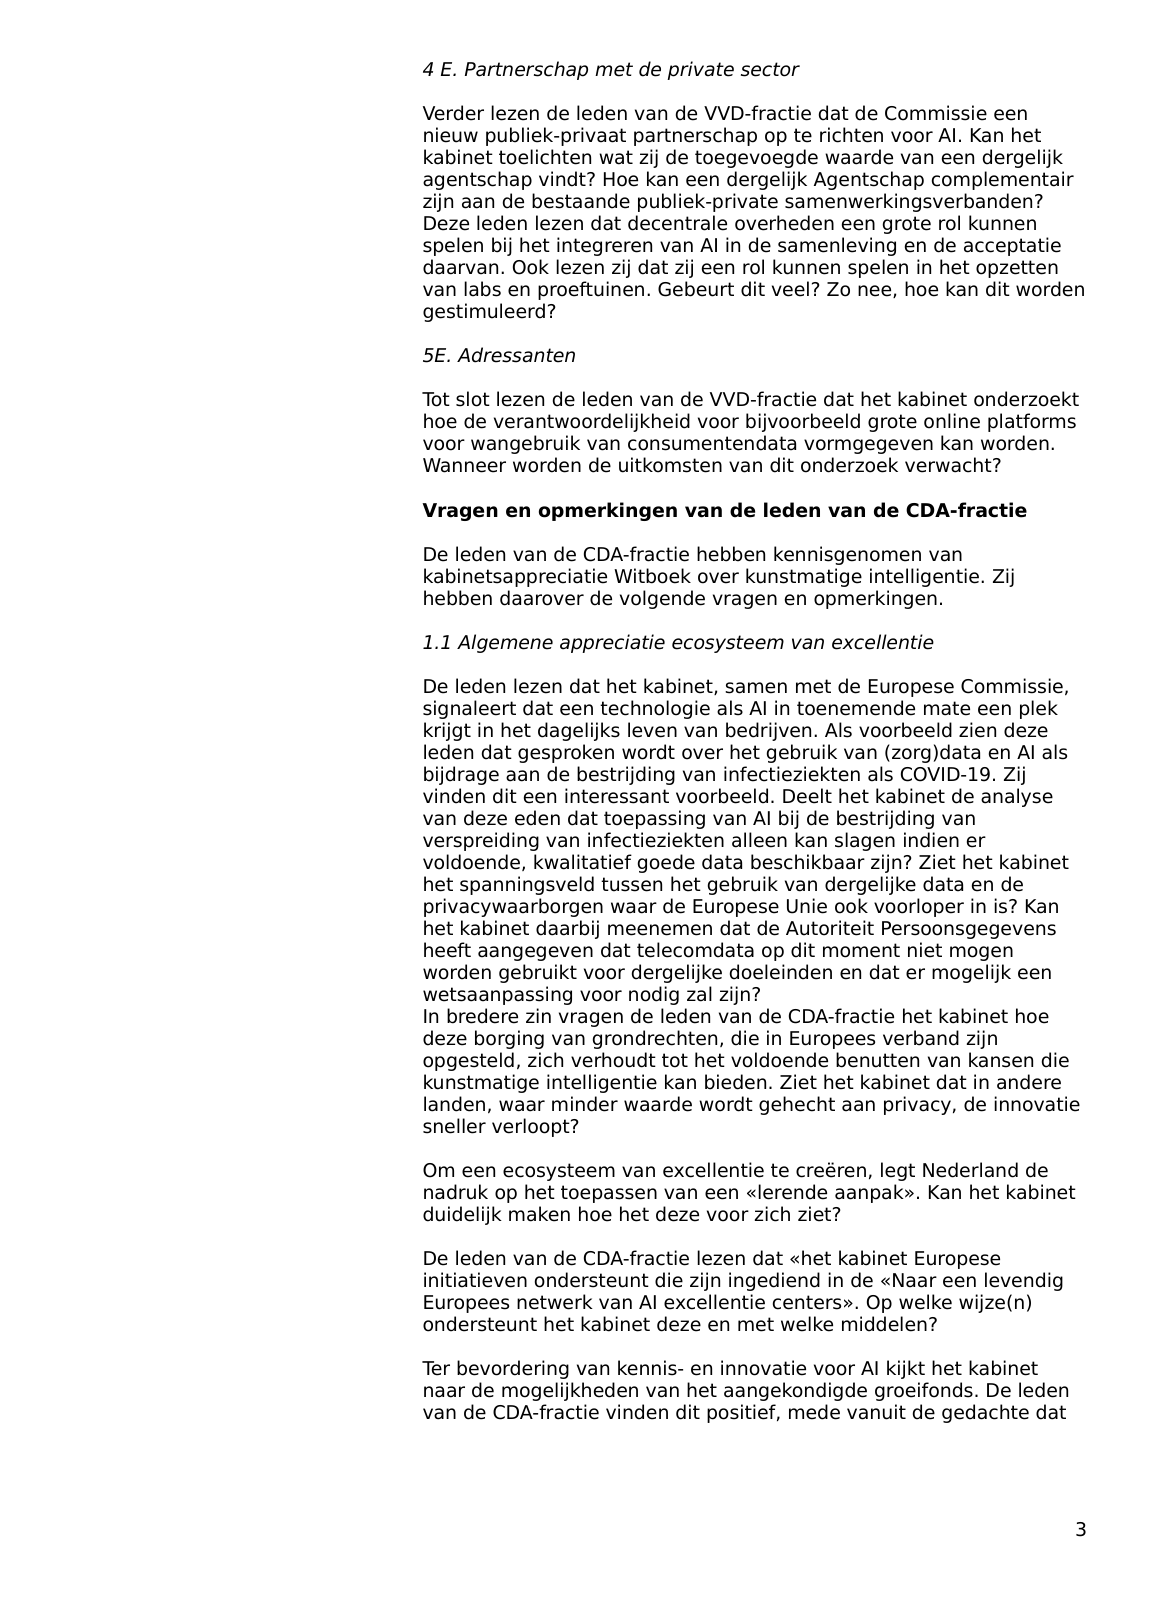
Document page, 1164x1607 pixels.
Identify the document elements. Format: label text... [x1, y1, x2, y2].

text Deze leden lezen dat decentrale overheden een grote rol kunnen spelen bij het integreren van AI in de samenleving en de acceptatie daarvan. Ook lezen zij dat zij een rol kunnen spelen in het opzetten van labs en proeftuinen. Gebeurt dit veel? Zo nee, hoe kan dit worden gestimuleerd? [422, 213, 1087, 323]
subtitle Vragen en opmerkingen van de leden van de CDA-fractie [422, 499, 1087, 521]
text Om een ecosysteem van excellentie te creëren, legt Nederland de nadruk op het toepassen van een «lerende aanpak». Kan het kabinet duidelijk maken hoe het deze voor zich ziet? [422, 1160, 1087, 1226]
text In bredere zin vragen de leden van de CDA-fractie het kabinet hoe deze borging van grondrechten, die in Europees verband zijn opgesteld, zich verhoudt tot het voldoende benutten van kansen die kunstmatige intelligentie kan bieden. Ziet het kabinet dat in andere landen, waar minder waarde wordt gehecht aan privacy, de innovatie sneller verloopt? [422, 1006, 1087, 1137]
subtitle 1.1 Algemene appreciatie ecosysteem van excellentie [422, 632, 1087, 654]
text De leden van de CDA-fractie hebben kennisgenomen van kabinetsappreciatie Witboek over kunstmatige intelligentie. Zij hebben daarover de volgende vragen en opmerkingen. [422, 544, 1087, 609]
subtitle 4 E. Partnerschap met de private sector [422, 59, 1087, 81]
text De leden van de CDA-fractie lezen dat «het kabinet Europese initiatieven ondersteunt die zijn ingediend in de «Naar een levendig Europees netwerk van AI excellentie centers». Op welke wijze(n) ondersteunt het kabinet deze en met welke middelen? [422, 1248, 1087, 1336]
text De leden lezen dat het kabinet, samen met de Europese Commissie, signaleert dat een technologie als AI in toenemende mate een plek krijgt in het dagelijks leven van bedrijven. Als voorbeeld zien deze leden dat gesproken wordt over het gebruik van (zorg)data en AI als bijdrage aan de bestrijding van infectieziekten als COVID-19. Zij vinden dit een interessant voorbeeld. Deelt het kabinet de analyse van deze eden dat toepassing van AI bij de bestrijding van verspreiding van infectieziekten alleen kan slagen indien er voldoende, kwalitatief goede data beschikbaar zijn? Ziet het kabinet het spanningsveld tussen het gebruik van dergelijke data en de privacywaarborgen waar de Europese Unie ook voorloper in is? Kan het kabinet daarbij meenemen dat de Autoriteit Persoonsgegevens heeft aangegeven dat telecomdata op dit moment niet mogen worden gebruikt voor dergelijke doeleinden en dat er mogelijk een wetsaanpassing voor nodig zal zijn? [422, 676, 1087, 1006]
subtitle 5E. Adressanten [422, 345, 1087, 367]
text Ter bevordering van kennis- en innovatie voor AI kijkt het kabinet naar de mogelijkheden van het aangekondigde groeifonds. De leden van de CDA-fractie vinden dit positief, mede vanuit de gedachte dat [422, 1358, 1087, 1424]
text Tot slot lezen de leden van de VVD-fractie dat het kabinet onderzoekt hoe de verantwoordelijkheid voor bijvoorbeeld grote online platforms voor wangebruik van consumentendata vormgegeven kan worden. Wanneer worden de uitkomsten van dit onderzoek verwacht? [422, 389, 1087, 477]
text Verder lezen de leden van de VVD-fractie dat de Commissie een nieuw publiek-privaat partnerschap op te richten voor AI. Kan het kabinet toelichten wat zij de toegevoegde waarde van een dergelijk agentschap vindt? Hoe kan een dergelijk Agentschap complementair zijn aan de bestaande publiek-private samenwerkingsverbanden? [422, 103, 1087, 213]
